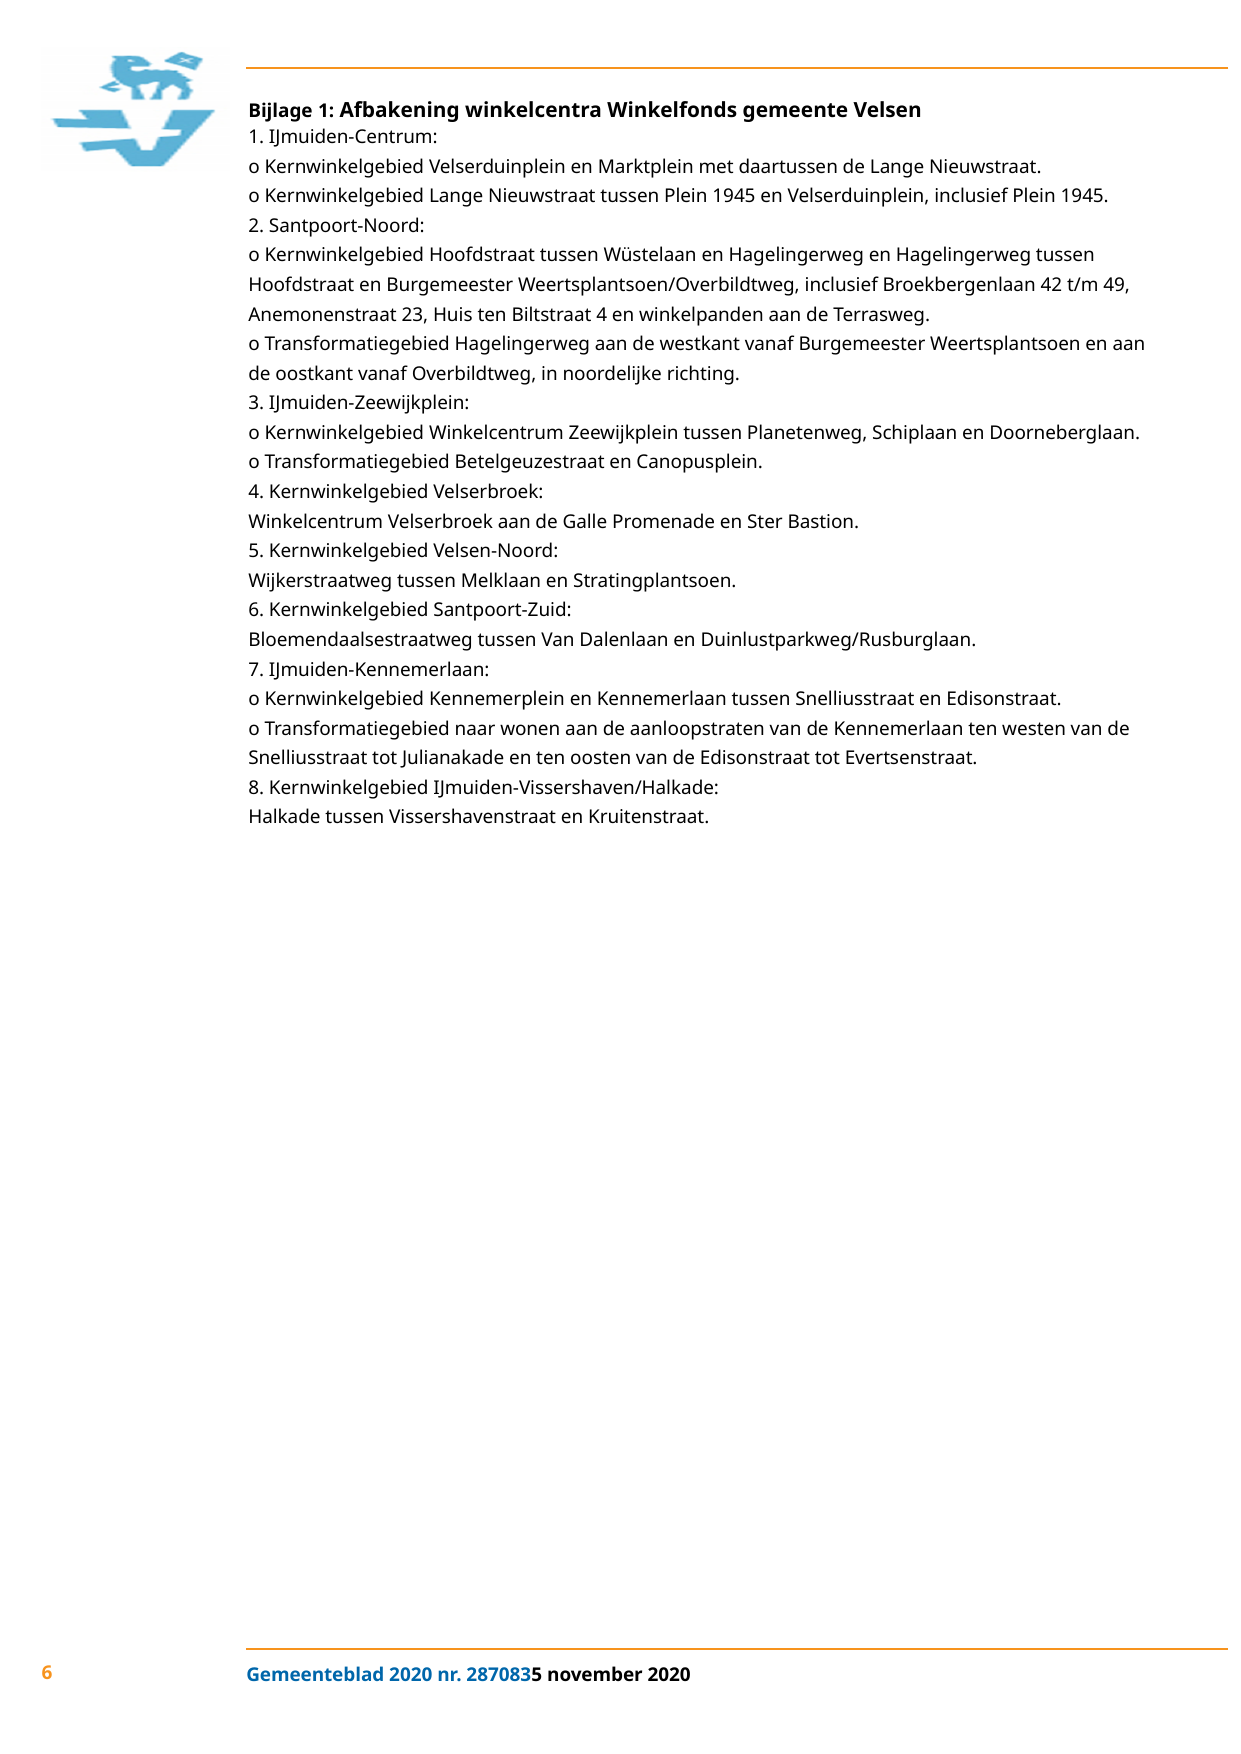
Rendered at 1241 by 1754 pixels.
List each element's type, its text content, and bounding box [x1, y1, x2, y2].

text Wijkerstraatweg tussen Melklaan en Stratingplantsoen. [248, 567, 1152, 593]
text 6. Kernwinkelgebied Santpoort-Zuid: [248, 597, 1152, 622]
text o Transformatiegebied naar wonen aan de aanloopstraten van de Kennemerlaan ten westen van de Snelliusstraat tot Julianakade en ten oosten van de Edisonstraat tot Evertsenstraat. [248, 715, 1152, 770]
text o Transformatiegebied Hagelingerweg aan de westkant vanaf Burgemeester Weertsplantsoen en aan de oostkant vanaf Overbildtweg, in noordelijke richting. [248, 330, 1152, 386]
text o Transformatiegebied Betelgeuzestraat en Canopusplein. [248, 449, 1152, 474]
text Halkade tussen Vissershavenstraat en Kruitenstraat. [248, 804, 1152, 829]
text Bijlage 1: Afbakening winkelcentra Winkelfonds gemeente Velsen [248, 95, 1152, 123]
text 7. IJmuiden-Kennemerlaan: [248, 656, 1152, 682]
text o Kernwinkelgebied Hoofdstraat tussen Wüstelaan en Hagelingerweg en Hagelingerweg tussen Hoofdstraat en Burgemeester Weertsplantsoen/Overbildtweg, inclusief Broekbergenlaan 42 t/m 49, Anemonenstraat 23, Huis ten Biltstraat 4 en winkelpanden aan de Terrasweg. [248, 242, 1152, 327]
text Bloemendaalsestraatweg tussen Van Dalenlaan en Duinlustparkweg/Rusburglaan. [248, 626, 1152, 652]
text Winkelcentrum Velserbroek aan de Galle Promenade en Ster Bastion. [248, 508, 1152, 534]
text o Kernwinkelgebied Winkelcentrum Zeewijkplein tussen Planetenweg, Schiplaan en Doorneberglaan. [248, 419, 1152, 445]
text 5. Kernwinkelgebied Velsen-Noord: [248, 537, 1152, 563]
text o Kernwinkelgebied Kennemerplein en Kennemerlaan tussen Snelliusstraat en Edisonstraat. [248, 685, 1152, 711]
text o Kernwinkelgebied Lange Nieuwstraat tussen Plein 1945 en Velserduinplein, inclusief Plein 1945. [248, 182, 1152, 208]
text o Kernwinkelgebied Velserduinplein en Marktplein met daartussen de Lange Nieuwstraat. [248, 153, 1152, 179]
text 8. Kernwinkelgebied IJmuiden-Vissershaven/Halkade: [248, 774, 1152, 800]
text 4. Kernwinkelgebied Velserbroek: [248, 478, 1152, 504]
picture [41, 47, 231, 172]
text 1. IJmuiden-Centrum: [248, 123, 1152, 149]
text 2. Santpoort-Noord: [248, 212, 1152, 238]
text 3. IJmuiden-Zeewijkplein: [248, 389, 1152, 415]
